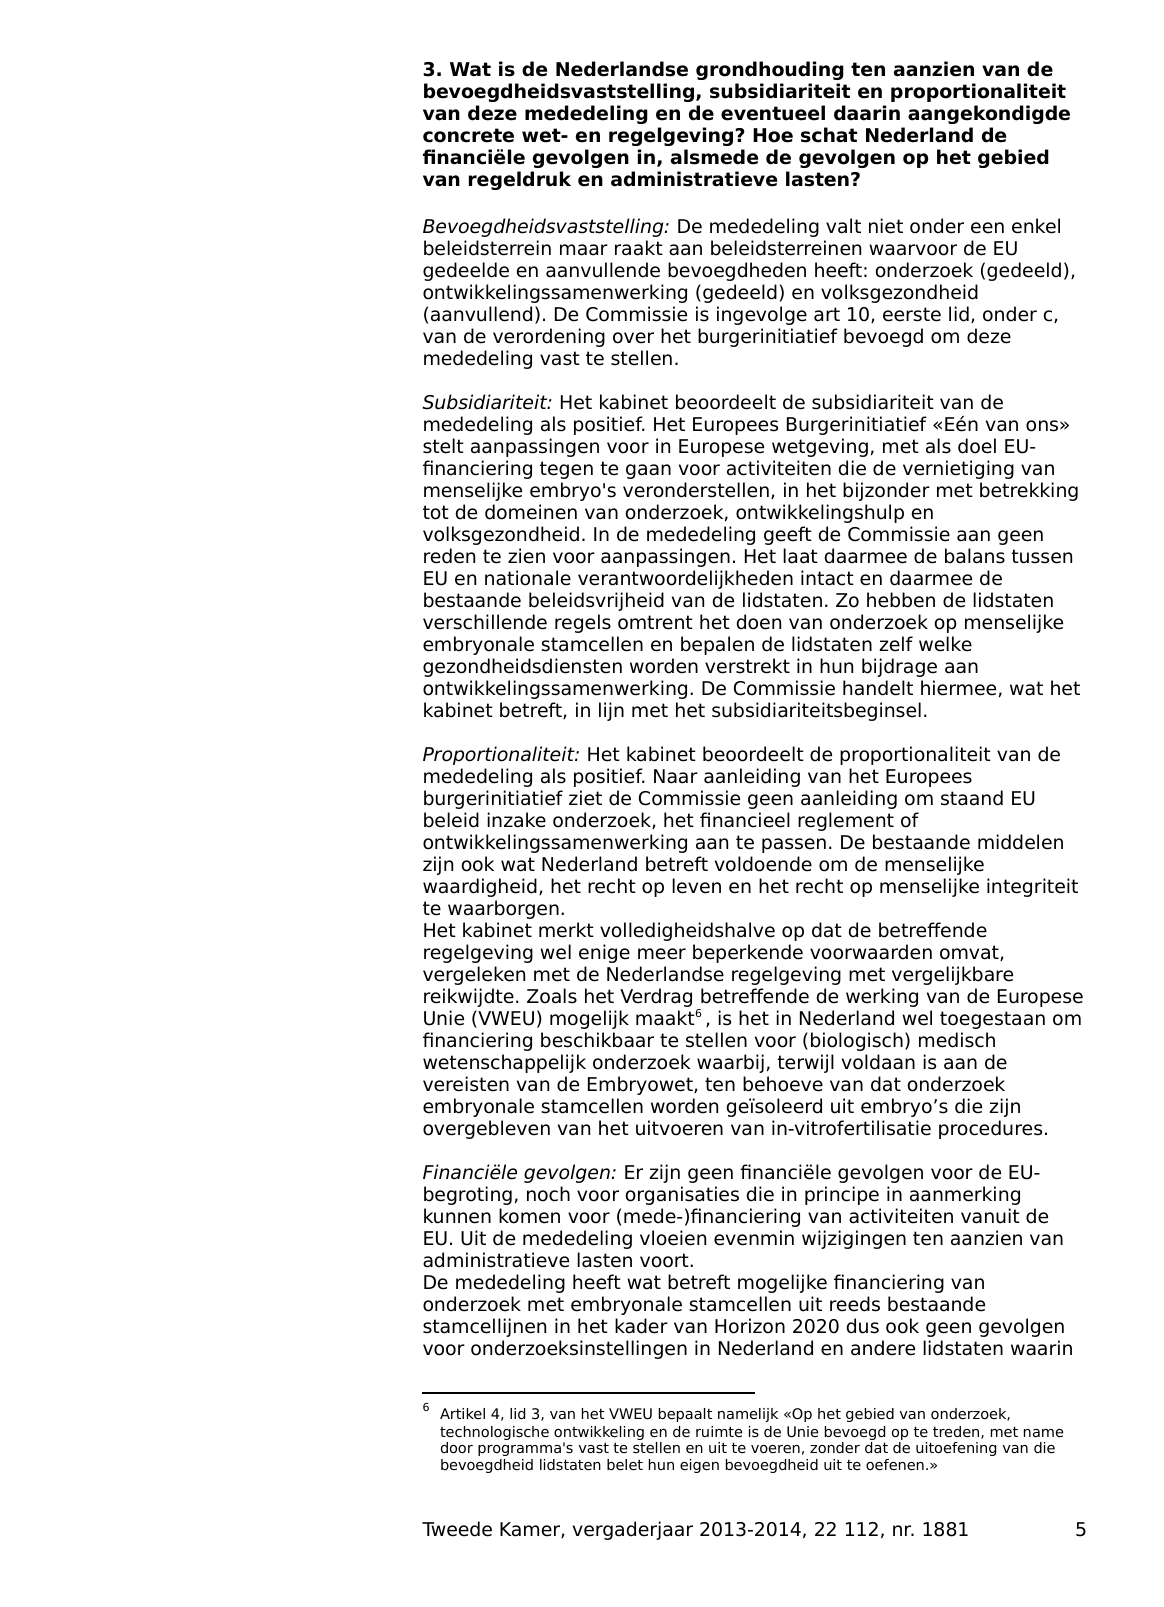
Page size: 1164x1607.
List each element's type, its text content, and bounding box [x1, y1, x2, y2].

text Het kabinet merkt volledigheidshalve op dat de betreffende regelgeving wel enige meer beperkende voorwaarden omvat, vergeleken met de Nederlandse regelgeving met vergelijkbare reikwijdte. Zoals het Verdrag betreffende de werking van de Europese Unie (VWEU) mogelijk maakt, is het in Nederland wel toegestaan om financiering beschikbaar te stellen voor (biologisch) medisch wetenschappelijk onderzoek waarbij, terwijl voldaan is aan de vereisten van de Embryowet, ten behoeve van dat onderzoek embryonale stamcellen worden geïsoleerd uit embryo’s die zijn overgebleven van het uitvoeren van in-vitrofertilisatie procedures. [422, 920, 1087, 1139]
text Proportionaliteit: Het kabinet beoordeelt de proportionaliteit van de mededeling als positief. Naar aanleiding van het Europees burgerinitiatief ziet de Commissie geen aanleiding om staand EU beleid inzake onderzoek, het financieel reglement of ontwikkelingssamenwerking aan te passen. De bestaande middelen zijn ook wat Nederland betreft voldoende om de menselijke waardigheid, het recht op leven en het recht op menselijke integriteit te waarborgen. [422, 744, 1087, 920]
text De mededeling heeft wat betreft mogelijke financiering van onderzoek met embryonale stamcellen uit reeds bestaande stamcellijnen in het kader van Horizon 2020 dus ook geen gevolgen voor onderzoeksinstellingen in Nederland en andere lidstaten waarin [422, 1272, 1087, 1359]
subtitle 3. Wat is de Nederlandse grondhouding ten aanzien van de bevoegdheidsvaststelling, subsidiariteit en proportionaliteit van deze mededeling en de eventueel daarin aangekondigde concrete wet- en regelgeving? Hoe schat Nederland de financiële gevolgen in, alsmede de gevolgen op het gebied van regeldruk en administratieve lasten? [422, 59, 1087, 191]
text Subsidiariteit: Het kabinet beoordeelt de subsidiariteit van de mededeling als positief. Het Europees Burgerinitiatief «Eén van ons» stelt aanpassingen voor in Europese wetgeving, met als doel EU-financiering tegen te gaan voor activiteiten die de vernietiging van menselijke embryo's veronderstellen, in het bijzonder met betrekking tot de domeinen van onderzoek, ontwikkelingshulp en volksgezondheid. In de mededeling geeft de Commissie aan geen reden te zien voor aanpassingen. Het laat daarmee de balans tussen EU en nationale verantwoordelijkheden intact en daarmee de bestaande beleidsvrijheid van de lidstaten. Zo hebben de lidstaten verschillende regels omtrent het doen van onderzoek op menselijke embryonale stamcellen en bepalen de lidstaten zelf welke gezondheidsdiensten worden verstrekt in hun bijdrage aan ontwikkelingssamenwerking. De Commissie handelt hiermee, wat het kabinet betreft, in lijn met het subsidiariteitsbeginsel. [422, 392, 1087, 722]
text Financiële gevolgen: Er zijn geen financiële gevolgen voor de EU-begroting, noch voor organisaties die in principe in aanmerking kunnen komen voor (mede-)financiering van activiteiten vanuit de EU. Uit de mededeling vloeien evenmin wijzigingen ten aanzien van administratieve lasten voort. [422, 1162, 1087, 1272]
text Artikel 4, lid 3, van het VWEU bepaalt namelijk «Op het gebied van onderzoek, technologische ontwikkeling en de ruimte is de Unie bevoegd op te treden, met name door programma's vast te stellen en uit te voeren, zonder dat de uitoefening van die bevoegdheid lidstaten belet hun eigen bevoegdheid uit te oefenen.» [422, 1402, 1087, 1474]
text Bevoegdheidsvaststelling: De mededeling valt niet onder een enkel beleidsterrein maar raakt aan beleidsterreinen waarvoor de EU gedeelde en aanvullende bevoegdheden heeft: onderzoek (gedeeld), ontwikkelingssamenwerking (gedeeld) en volksgezondheid (aanvullend). De Commissie is ingevolge art 10, eerste lid, onder c, van de verordening over het burgerinitiatief bevoegd om deze mededeling vast te stellen. [422, 216, 1087, 370]
